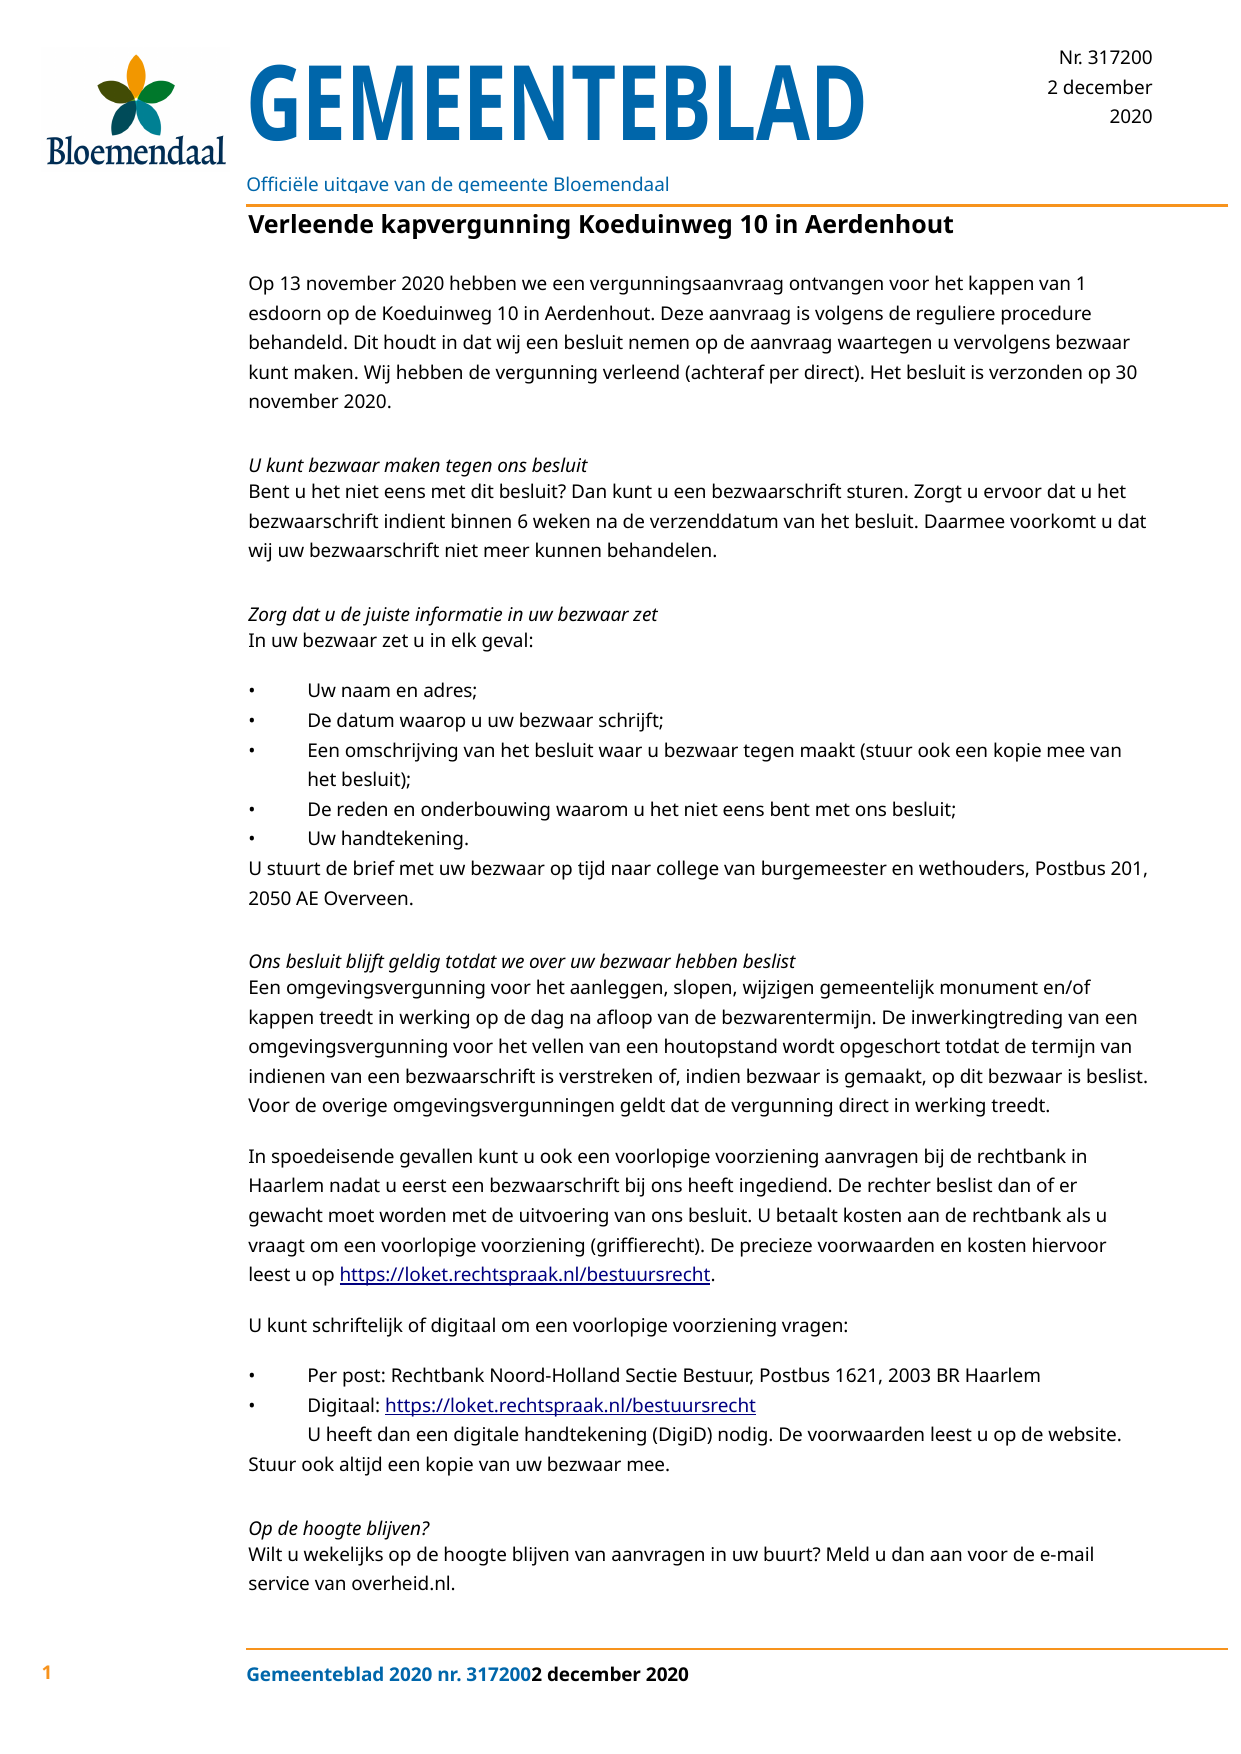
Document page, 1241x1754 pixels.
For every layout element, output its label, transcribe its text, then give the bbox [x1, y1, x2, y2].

text Zorg dat u de juiste informatie in uw bezwaar zet [248, 601, 1152, 627]
text U kunt schriftelijk of digitaal om een voorlopige voorziening vragen: [248, 1312, 1152, 1338]
list Een omschrijving van het besluit waar u bezwaar tegen maakt (stuur ook een kopie mee van het besluit); [248, 737, 1152, 792]
text Op de hoogte blijven? [248, 1515, 1152, 1541]
text U stuurt de brief met uw bezwaar op tijd naar college van burgemeester en wethouders, Postbus 201, 2050 AE Overveen. [248, 855, 1152, 910]
list U heeft dan een digitale handtekening (DigiD) nodig. De voorwaarden leest u op de website. [248, 1421, 1152, 1447]
text Een omgevingsvergunning voor het aanleggen, slopen, wijzigen gemeentelijk monument en/of kappen treedt in werking op de dag na afloop van de bezwarentermijn. De inwerkingtreding van een omgevingsvergunning voor het vellen van een houtopstand wordt opgeschort totdat de termijn van indienen van een bezwaarschrift is verstreken of, indien bezwaar is gemaakt, op dit bezwaar is beslist. Voor de overige omgevingsvergunningen geldt dat de vergunning direct in werking treedt. [248, 974, 1152, 1118]
list De datum waarop u uw bezwaar schrijft; [248, 707, 1152, 733]
list Per post: Rechtbank Noord-Holland Sectie Bestuur, Postbus 1621, 2003 BR Haarlem [248, 1362, 1152, 1388]
text Op 13 november 2020 hebben we een vergunningsaanvraag ontvangen voor het kappen van 1 esdoorn op de Koeduinweg 10 in Aerdenhout. Deze aanvraag is volgens de reguliere procedure behandeld. Dit houdt in dat wij een besluit nemen op de aanvraag waartegen u vervolgens bezwaar kunt maken. Wij hebben de vergunning verleend (achteraf per direct). Het besluit is verzonden op 30 november 2020. [248, 270, 1152, 414]
text Wilt u wekelijks op de hoogte blijven van aanvragen in uw buurt? Meld u dan aan voor de e-mail service van overheid.nl. [248, 1541, 1152, 1596]
text U kunt bezwaar maken tegen ons besluit [248, 453, 1152, 478]
text In uw bezwaar zet u in elk geval: [248, 627, 1152, 653]
list Uw handtekening. [248, 826, 1152, 851]
text In spoedeisende gevallen kunt u ook een voorlopige voorziening aanvragen bij de rechtbank in Haarlem nadat u eerst een bezwaarschrift bij ons heeft ingediend. De rechter beslist dan of er gewacht moet worden met de uitvoering van ons besluit. U betaalt kosten aan de rechtbank als u vraagt om een voorlopige voorziening (griffierecht). De precieze voorwaarden en kosten hiervoor leest u op https://loket.rechtspraak.nl/bestuursrecht. [248, 1143, 1152, 1287]
text Stuur ook altijd een kopie van uw bezwaar mee. [248, 1451, 1152, 1477]
text Verleende kapvergunning Koeduinweg 10 in Aerdenhout [248, 207, 1152, 241]
text Ons besluit blijft geldig totdat we over uw bezwaar hebben beslist [248, 949, 1152, 974]
list De reden en onderbouwing waarom u het niet eens bent met ons besluit; [248, 796, 1152, 822]
picture [41, 47, 231, 172]
list Uw naam en adres; [248, 678, 1152, 703]
text Bent u het niet eens met dit besluit? Dan kunt u een bezwaarschrift sturen. Zorgt u ervoor dat u het bezwaarschrift indient binnen 6 weken na de verzenddatum van het besluit. Daarmee voorkomt u dat wij uw bezwaarschrift niet meer kunnen behandelen. [248, 478, 1152, 563]
list Digitaal: https://loket.rechtspraak.nl/bestuursrecht [248, 1392, 1152, 1418]
